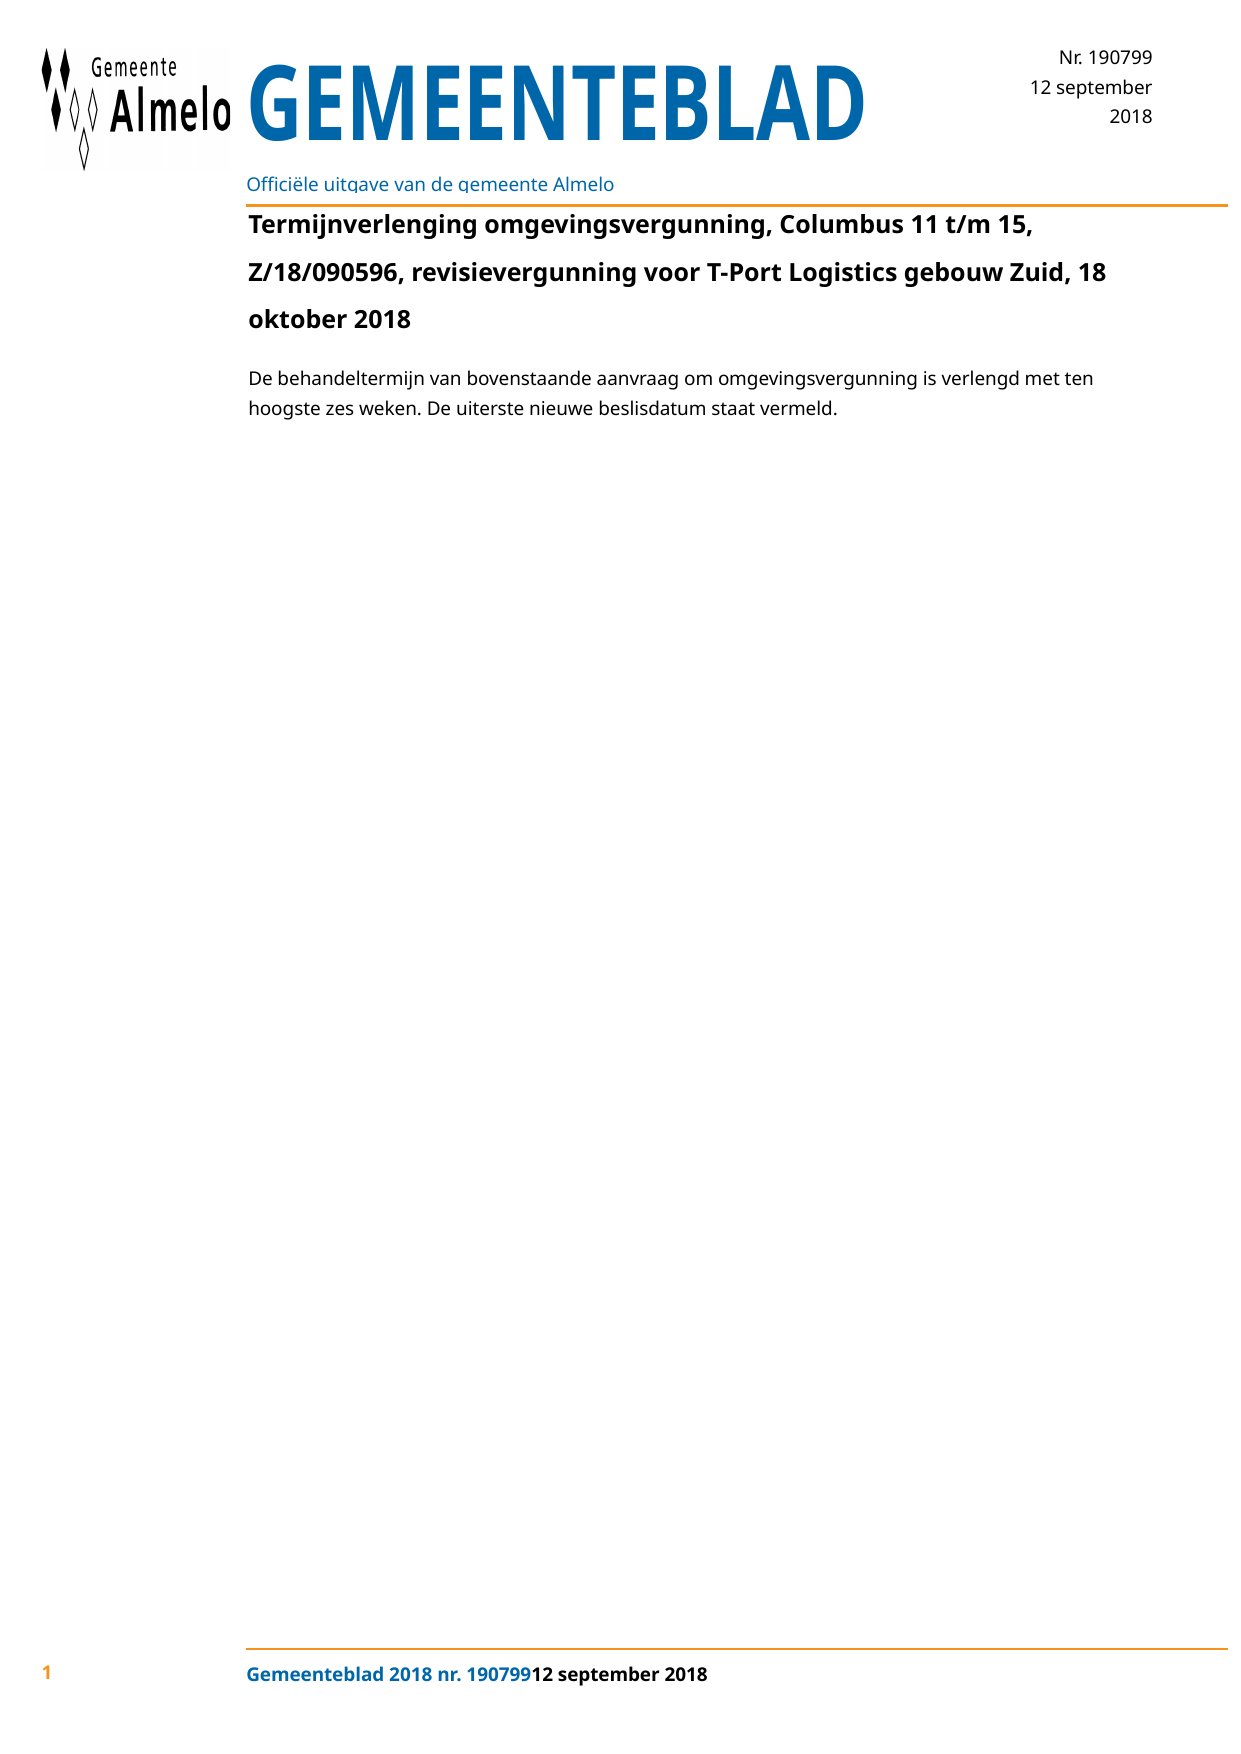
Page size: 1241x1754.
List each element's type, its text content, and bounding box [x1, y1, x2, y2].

text Termijnverlenging omgevingsvergunning, Columbus 11 t/m 15, Z/18/090596, revisievergunning voor T-Port Logistics gebouw Zuid, 18 oktober 2018 [248, 207, 1152, 336]
picture [41, 47, 231, 172]
text De behandeltermijn van bovenstaande aanvraag om omgevingsvergunning is verlengd met ten hoogste zes weken. De uiterste nieuwe beslisdatum staat vermeld. [248, 366, 1152, 421]
